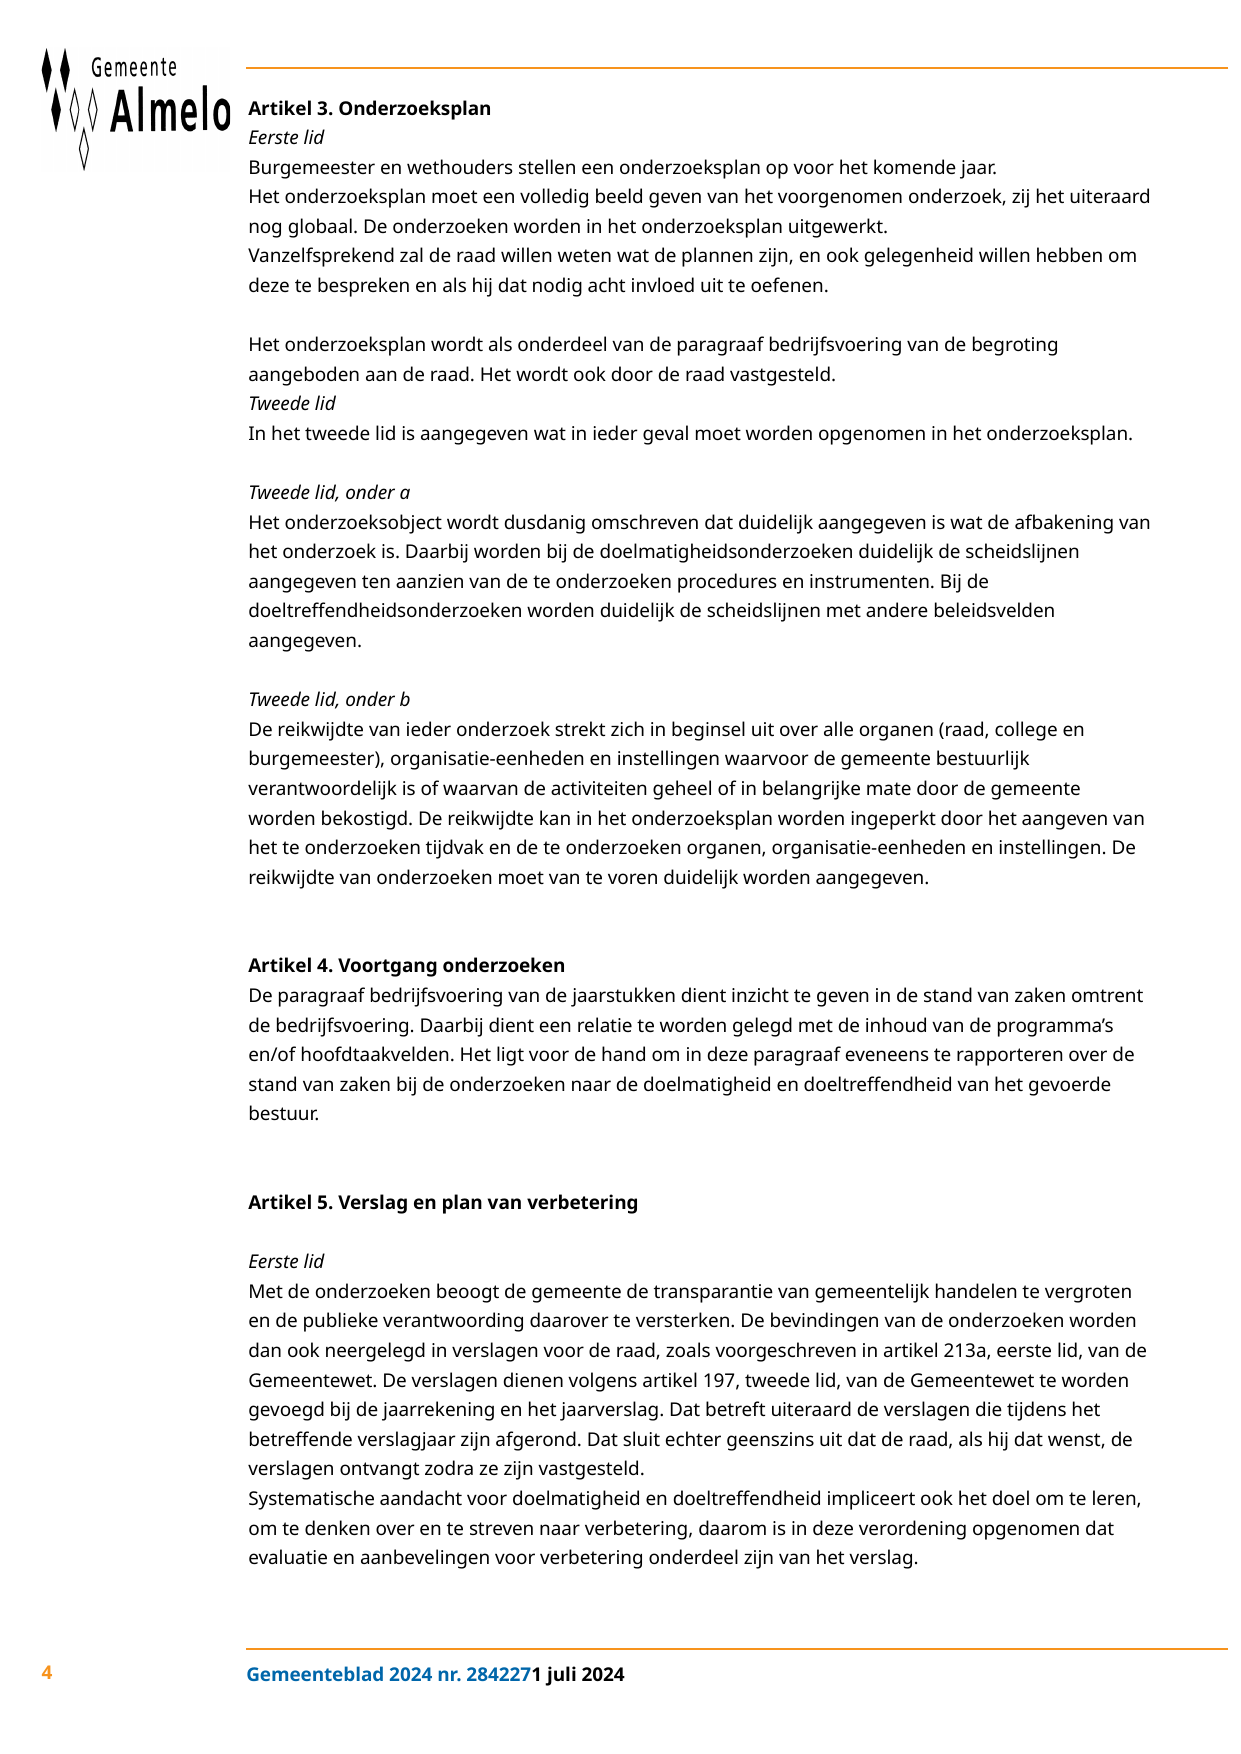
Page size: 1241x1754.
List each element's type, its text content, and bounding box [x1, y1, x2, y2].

text Tweede lid [248, 391, 1152, 416]
picture [41, 47, 231, 172]
text Eerste lid [248, 1248, 1152, 1274]
text Artikel 5. Verslag en plan van verbetering [248, 1189, 1152, 1215]
text Het onderzoeksobject wordt dusdanig omschreven dat duidelijk aangegeven is wat de afbakening van het onderzoek is. Daarbij worden bij de doelmatigheidsonderzoeken duidelijk de scheidslijnen aangegeven ten aanzien van de te onderzoeken procedures en instrumenten. Bij de doeltreffendheidsonderzoeken worden duidelijk de scheidslijnen met andere beleidsvelden aangegeven. [248, 509, 1152, 653]
text De reikwijdte van ieder onderzoek strekt zich in beginsel uit over alle organen (raad, college en burgemeester), organisatie-eenheden en instellingen waarvoor de gemeente bestuurlijk verantwoordelijk is of waarvan de activiteiten geheel of in belangrijke mate door de gemeente worden bekostigd. De reikwijdte kan in het onderzoeksplan worden ingeperkt door het aangeven van het te onderzoeken tijdvak en de te onderzoeken organen, organisatie-eenheden en instellingen. De reikwijdte van onderzoeken moet van te voren duidelijk worden aangegeven. [248, 716, 1152, 890]
text Het onderzoeksplan wordt als onderdeel van de paragraaf bedrijfsvoering van de begroting aangeboden aan de raad. Het wordt ook door de raad vastgesteld. [248, 331, 1152, 387]
text In het tweede lid is aangegeven wat in ieder geval moet worden opgenomen in het onderzoeksplan. [248, 420, 1152, 446]
text Burgemeester en wethouders stellen een onderzoeksplan op voor het komende jaar. [248, 154, 1152, 180]
text Tweede lid, onder b [248, 686, 1152, 712]
text De paragraaf bedrijfsvoering van de jaarstukken dient inzicht te geven in de stand van zaken omtrent de bedrijfsvoering. Daarbij dient een relatie te worden gelegd met de inhoud van de programma’s en/of hoofdtaakvelden. Het ligt voor de hand om in deze paragraaf eveneens te rapporteren over de stand van zaken bij de onderzoeken naar de doelmatigheid en doeltreffendheid van het gevoerde bestuur. [248, 982, 1152, 1126]
text Vanzelfsprekend zal de raad willen weten wat de plannen zijn, en ook gelegenheid willen hebben om deze te bespreken en als hij dat nodig acht invloed uit te oefenen. [248, 243, 1152, 298]
text Tweede lid, onder a [248, 479, 1152, 505]
text Het onderzoeksplan moet een volledig beeld geven van het voorgenomen onderzoek, zij het uiteraard nog globaal. De onderzoeken worden in het onderzoeksplan uitgewerkt. [248, 183, 1152, 239]
text Eerste lid [248, 124, 1152, 150]
text Artikel 3. Onderzoeksplan [248, 95, 1152, 121]
text Systematische aandacht voor doelmatigheid en doeltreffendheid impliceert ook het doel om te leren, om te denken over en te streven naar verbetering, daarom is in deze verordening opgenomen dat evaluatie en aanbevelingen voor verbetering onderdeel zijn van het verslag. [248, 1485, 1152, 1570]
text Met de onderzoeken beoogt de gemeente de transparantie van gemeentelijk handelen te vergroten en de publieke verantwoording daarover te versterken. De bevindingen van de onderzoeken worden dan ook neergelegd in verslagen voor de raad, zoals voorgeschreven in artikel 213a, eerste lid, van de Gemeentewet. De verslagen dienen volgens artikel 197, tweede lid, van de Gemeentewet te worden gevoegd bij de jaarrekening en het jaarverslag. Dat betreft uiteraard de verslagen die tijdens het betreffende verslagjaar zijn afgerond. Dat sluit echter geenszins uit dat de raad, als hij dat wenst, de verslagen ontvangt zodra ze zijn vastgesteld. [248, 1278, 1152, 1481]
text Artikel 4. Voortgang onderzoeken [248, 953, 1152, 978]
